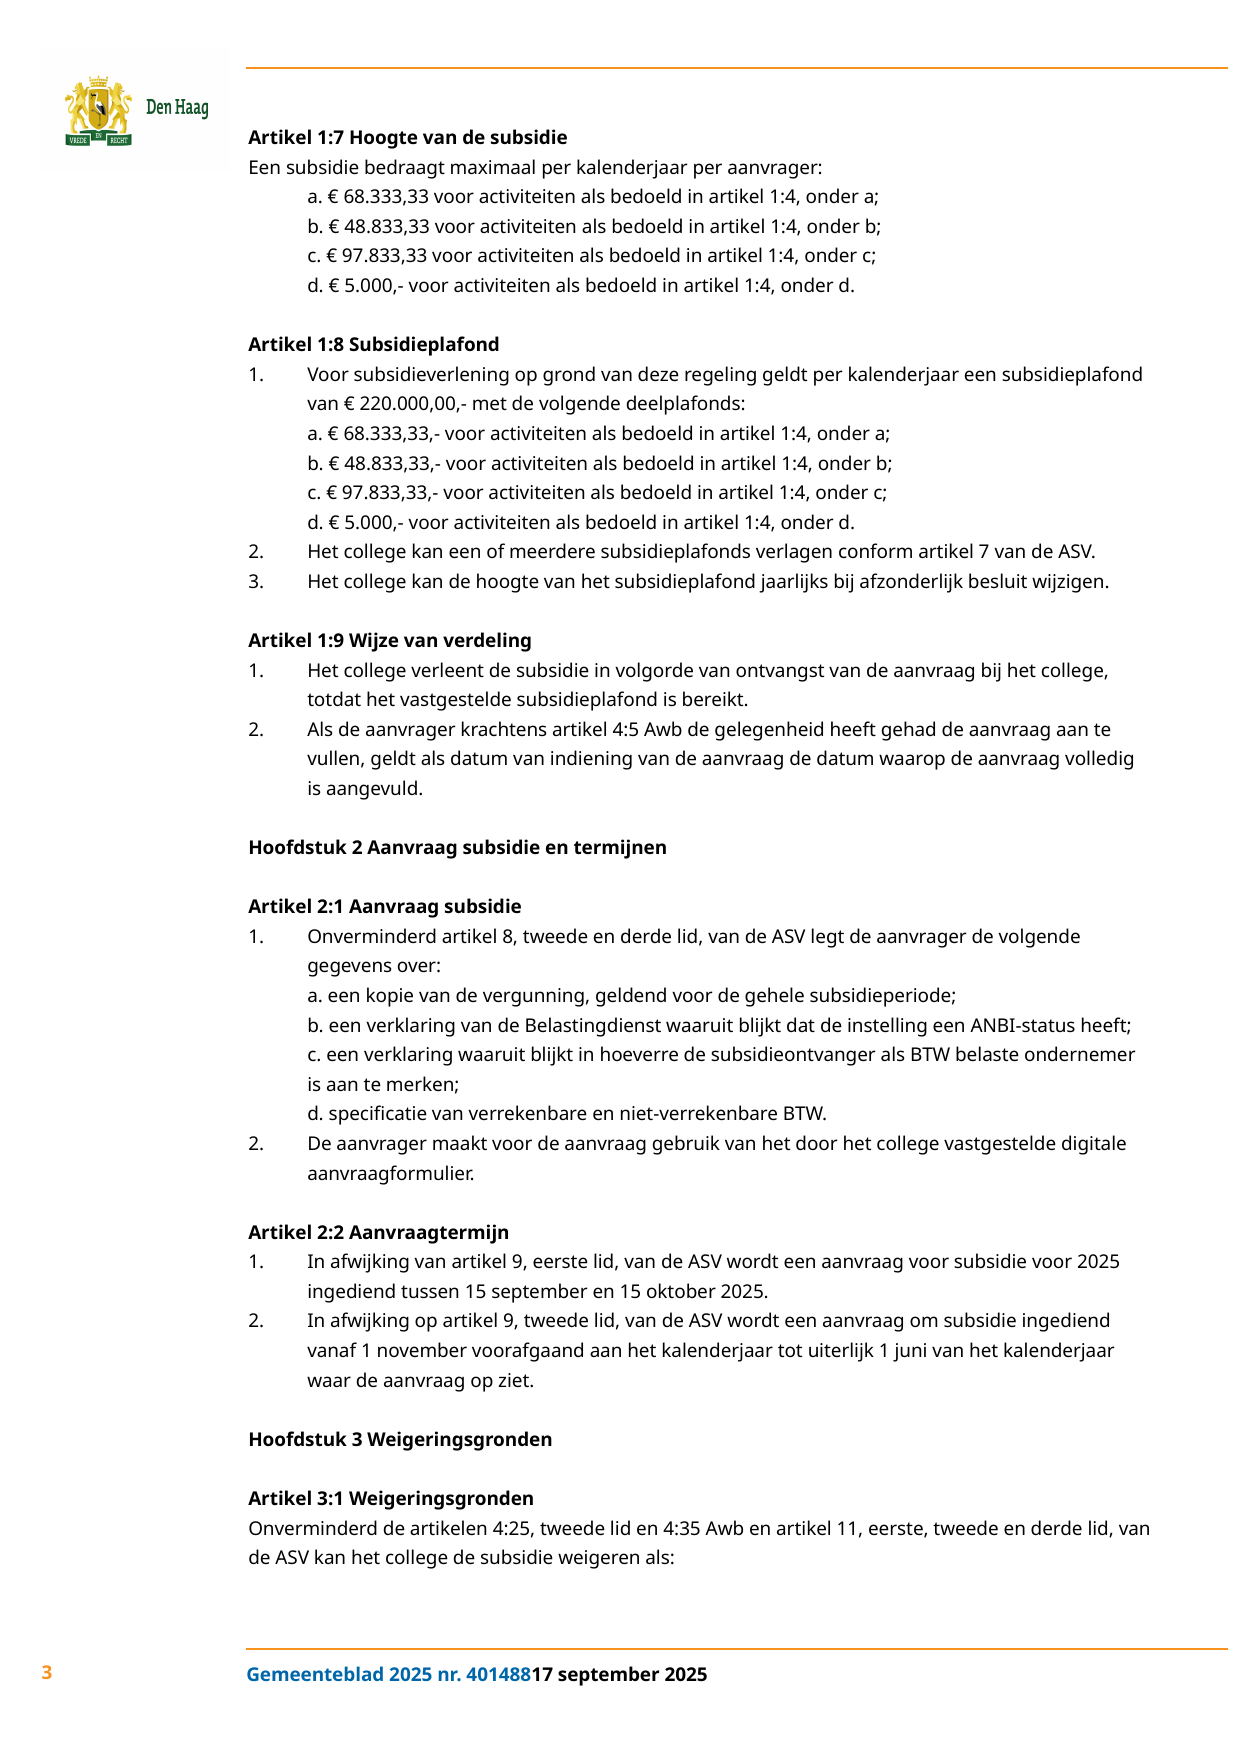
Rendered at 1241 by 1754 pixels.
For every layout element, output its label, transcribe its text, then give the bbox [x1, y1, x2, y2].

text Artikel 2:2 Aanvraagtermijn [248, 1219, 1152, 1245]
list Voor subsidieverlening op grond van deze regeling geldt per kalenderjaar een subsidieplafond van € 220.000,00,- met de volgende deelplafonds: [248, 361, 1152, 416]
list a. een kopie van de vergunning, geldend voor de gehele subsidieperiode; [248, 982, 1152, 1008]
text Een subsidie bedraagt maximaal per kalenderjaar per aanvrager: [248, 154, 1152, 180]
list c. een verklaring waaruit blijkt in hoeverre de subsidieontvanger als BTW belaste ondernemer is aan te merken; [248, 1041, 1152, 1097]
list c. € 97.833,33,- voor activiteiten als bedoeld in artikel 1:4, onder c; [248, 479, 1152, 505]
text Artikel 1:8 Subsidieplafond [248, 331, 1152, 357]
list d. specificatie van verrekenbare en niet-verrekenbare BTW. [248, 1101, 1152, 1126]
text Artikel 1:7 Hoogte van de subsidie [248, 124, 1152, 150]
list Als de aanvrager krachtens artikel 4:5 Awb de gelegenheid heeft gehad de aanvraag aan te vullen, geldt als datum van indiening van de aanvraag de datum waarop de aanvraag volledig is aangevuld. [248, 716, 1152, 801]
list Onverminderd artikel 8, tweede en derde lid, van de ASV legt de aanvrager de volgende gegevens over: [248, 923, 1152, 978]
list a. € 68.333,33 voor activiteiten als bedoeld in artikel 1:4, onder a; [248, 183, 1152, 209]
list In afwijking van artikel 9, eerste lid, van de ASV wordt een aanvraag voor subsidie voor 2025 ingediend tussen 15 september en 15 oktober 2025. [248, 1248, 1152, 1304]
text Hoofdstuk 2 Aanvraag subsidie en termijnen [248, 834, 1152, 860]
list b. een verklaring van de Belastingdienst waaruit blijkt dat de instelling een ANBI-status heeft; [248, 1012, 1152, 1038]
list Het college kan de hoogte van het subsidieplafond jaarlijks bij afzonderlijk besluit wijzigen. [248, 568, 1152, 594]
list b. € 48.833,33,- voor activiteiten als bedoeld in artikel 1:4, onder b; [248, 450, 1152, 476]
text Onverminderd de artikelen 4:25, tweede lid en 4:35 Awb en artikel 11, eerste, tweede en derde lid, van de ASV kan het college de subsidie weigeren als: [248, 1515, 1152, 1570]
list a. € 68.333,33,- voor activiteiten als bedoeld in artikel 1:4, onder a; [248, 420, 1152, 446]
text Hoofdstuk 3 Weigeringsgronden [248, 1426, 1152, 1452]
list c. € 97.833,33 voor activiteiten als bedoeld in artikel 1:4, onder c; [248, 243, 1152, 268]
text Artikel 2:1 Aanvraag subsidie [248, 893, 1152, 919]
list Het college kan een of meerdere subsidieplafonds verlagen conform artikel 7 van de ASV. [248, 538, 1152, 564]
list In afwijking op artikel 9, tweede lid, van de ASV wordt een aanvraag om subsidie ingediend vanaf 1 november voorafgaand aan het kalenderjaar tot uiterlijk 1 juni van het kalenderjaar waar de aanvraag op ziet. [248, 1308, 1152, 1393]
picture [41, 47, 231, 172]
text Artikel 1:9 Wijze van verdeling [248, 627, 1152, 653]
list d. € 5.000,- voor activiteiten als bedoeld in artikel 1:4, onder d. [248, 272, 1152, 298]
list d. € 5.000,- voor activiteiten als bedoeld in artikel 1:4, onder d. [248, 509, 1152, 535]
list De aanvrager maakt voor de aanvraag gebruik van het door het college vastgestelde digitale aanvraagformulier. [248, 1130, 1152, 1186]
list b. € 48.833,33 voor activiteiten als bedoeld in artikel 1:4, onder b; [248, 213, 1152, 239]
list Het college verleent de subsidie in volgorde van ontvangst van de aanvraag bij het college, totdat het vastgestelde subsidieplafond is bereikt. [248, 657, 1152, 712]
text Artikel 3:1 Weigeringsgronden [248, 1485, 1152, 1511]
